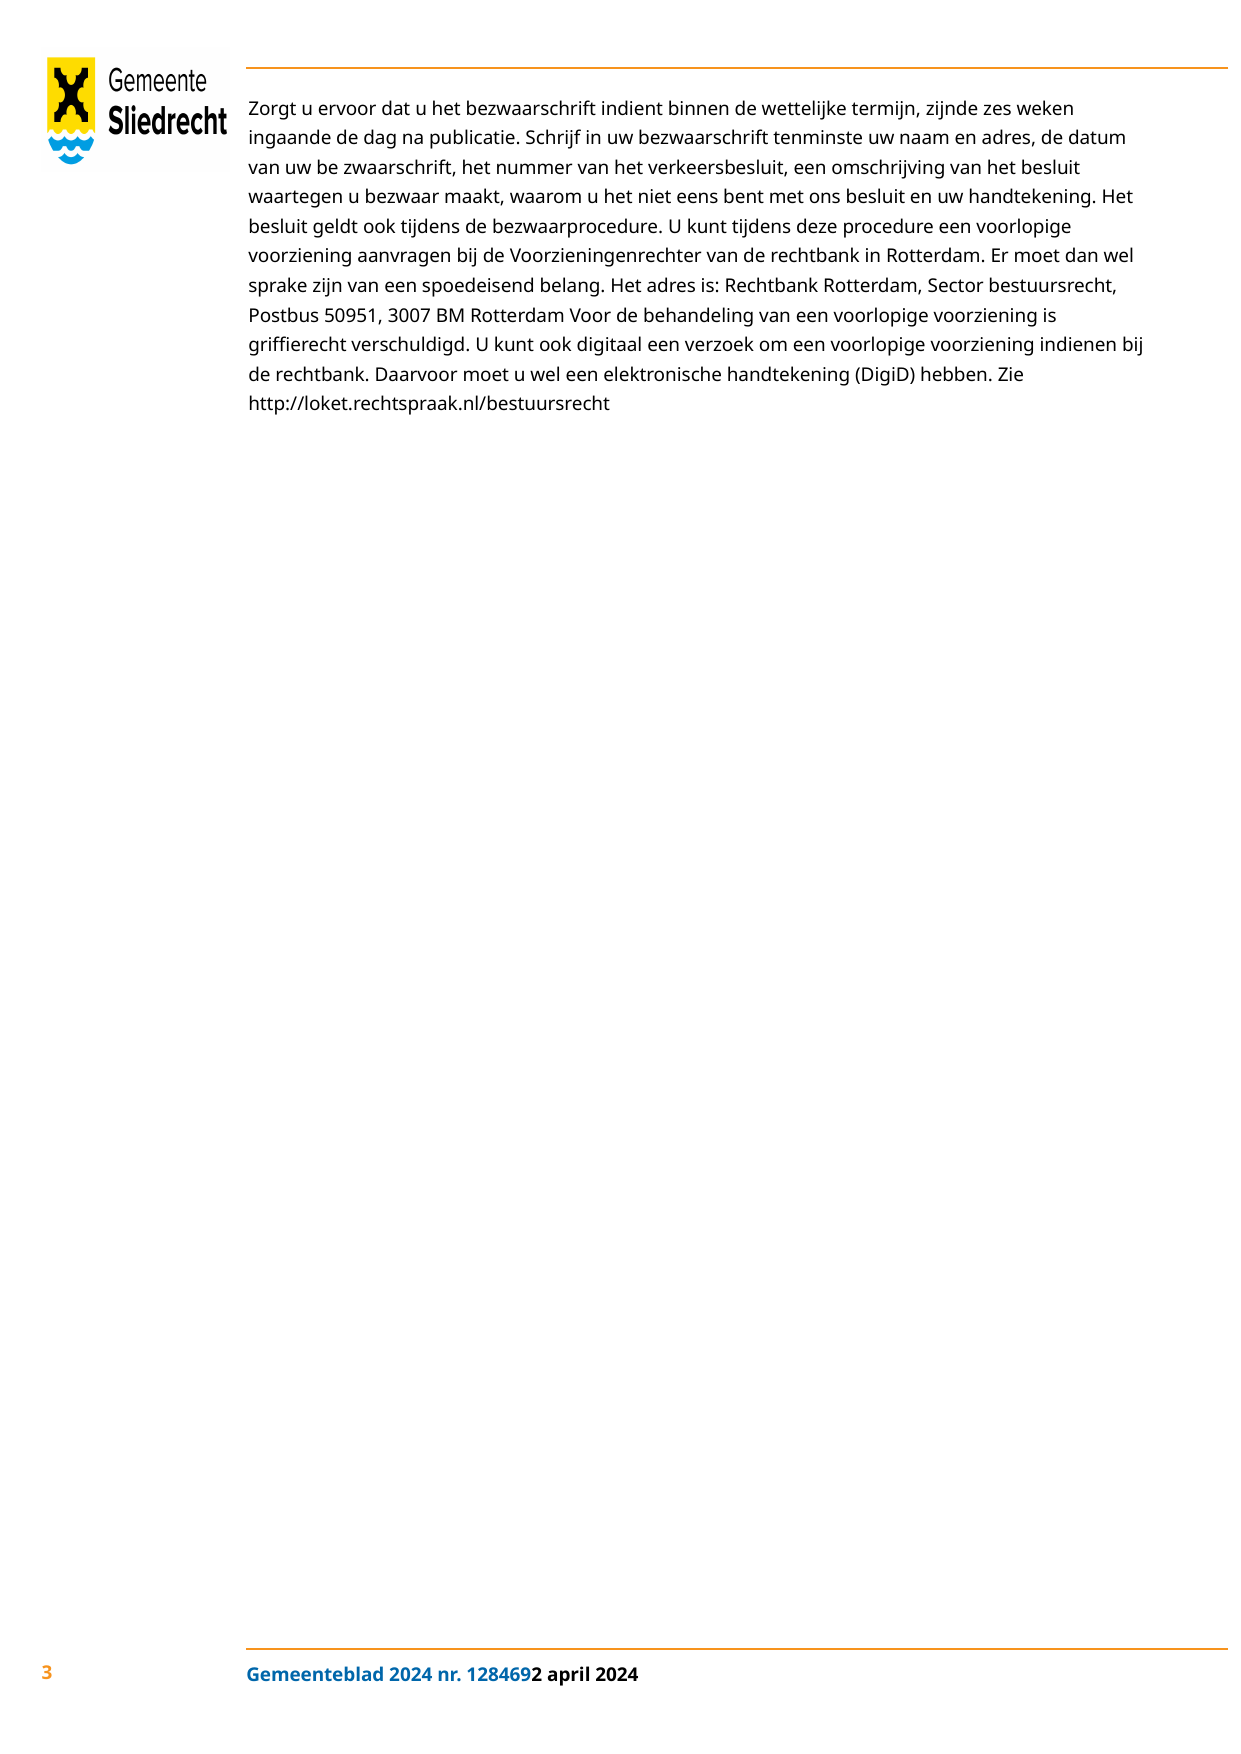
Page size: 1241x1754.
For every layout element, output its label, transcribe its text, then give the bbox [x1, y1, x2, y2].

picture [41, 47, 231, 172]
text Zorgt u ervoor dat u het bezwaarschrift indient binnen de wettelijke termijn, zijnde zes weken ingaande de dag na publicatie. Schrijf in uw bezwaarschrift tenminste uw naam en adres, de datum van uw be zwaarschrift, het nummer van het verkeersbesluit, een omschrijving van het besluit waartegen u bezwaar maakt, waarom u het niet eens bent met ons besluit en uw handtekening. Het besluit geldt ook tijdens de bezwaarprocedure. U kunt tijdens deze procedure een voorlopige voorziening aanvragen bij de Voorzieningenrechter van de rechtbank in Rotterdam. Er moet dan wel sprake zijn van een spoedeisend belang. Het adres is: Rechtbank Rotterdam, Sector bestuursrecht, Postbus 50951, 3007 BM Rotterdam Voor de behandeling van een voorlopige voorziening is griffierecht verschuldigd. U kunt ook digitaal een verzoek om een voorlopige voorziening indienen bij de rechtbank. Daarvoor moet u wel een elektronische handtekening (DigiD) hebben. Zie http://loket.rechtspraak.nl/bestuursrecht [248, 95, 1152, 416]
